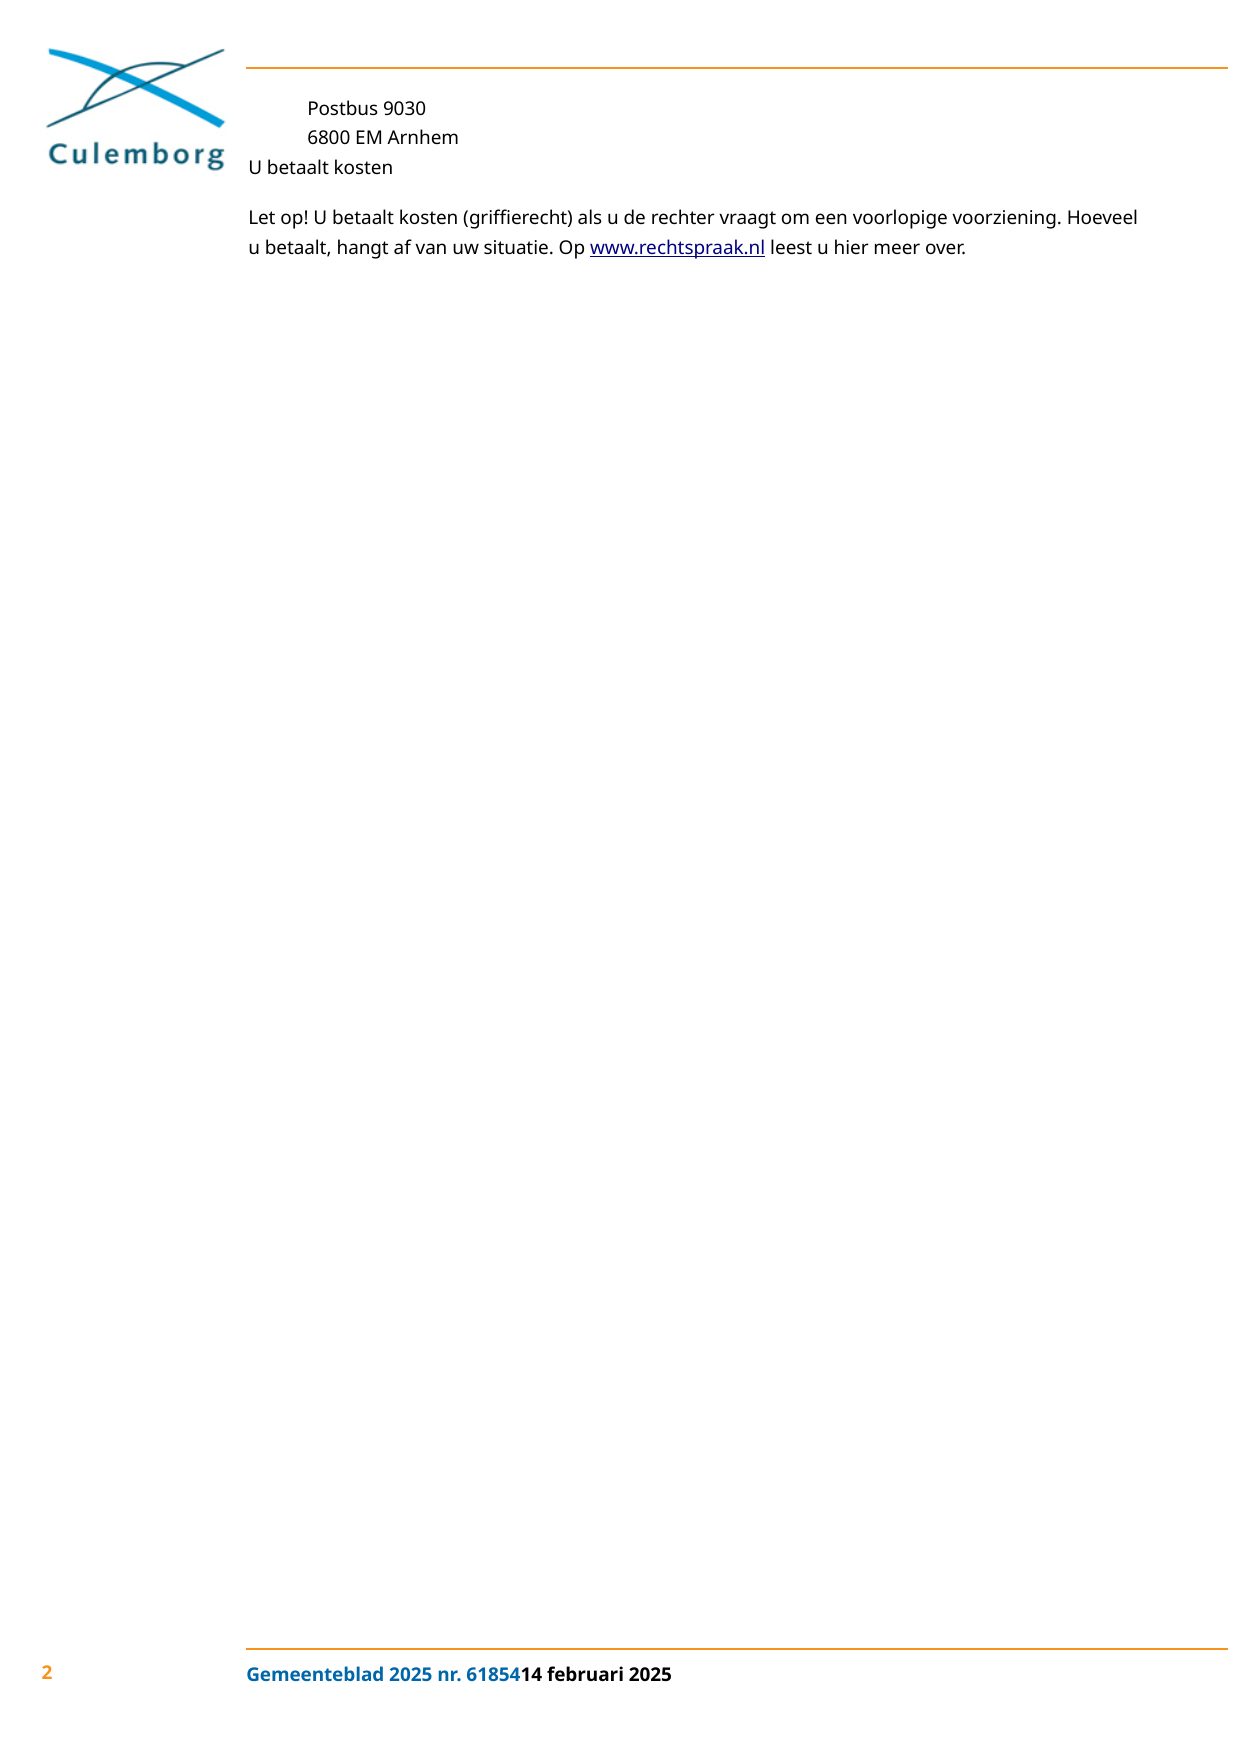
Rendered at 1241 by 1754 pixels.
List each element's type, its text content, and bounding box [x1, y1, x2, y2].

text Let op! U betaalt kosten (griffierecht) als u de rechter vraagt om een voorlopige voorziening. Hoeveel u betaalt, hangt af van uw situatie. Op www.rechtspraak.nl leest u hier meer over. [248, 204, 1152, 260]
text U betaalt kosten [248, 154, 1152, 180]
list 6800 EM Arnhem [248, 124, 1152, 150]
list Postbus 9030 [248, 95, 1152, 121]
picture [41, 47, 231, 172]
